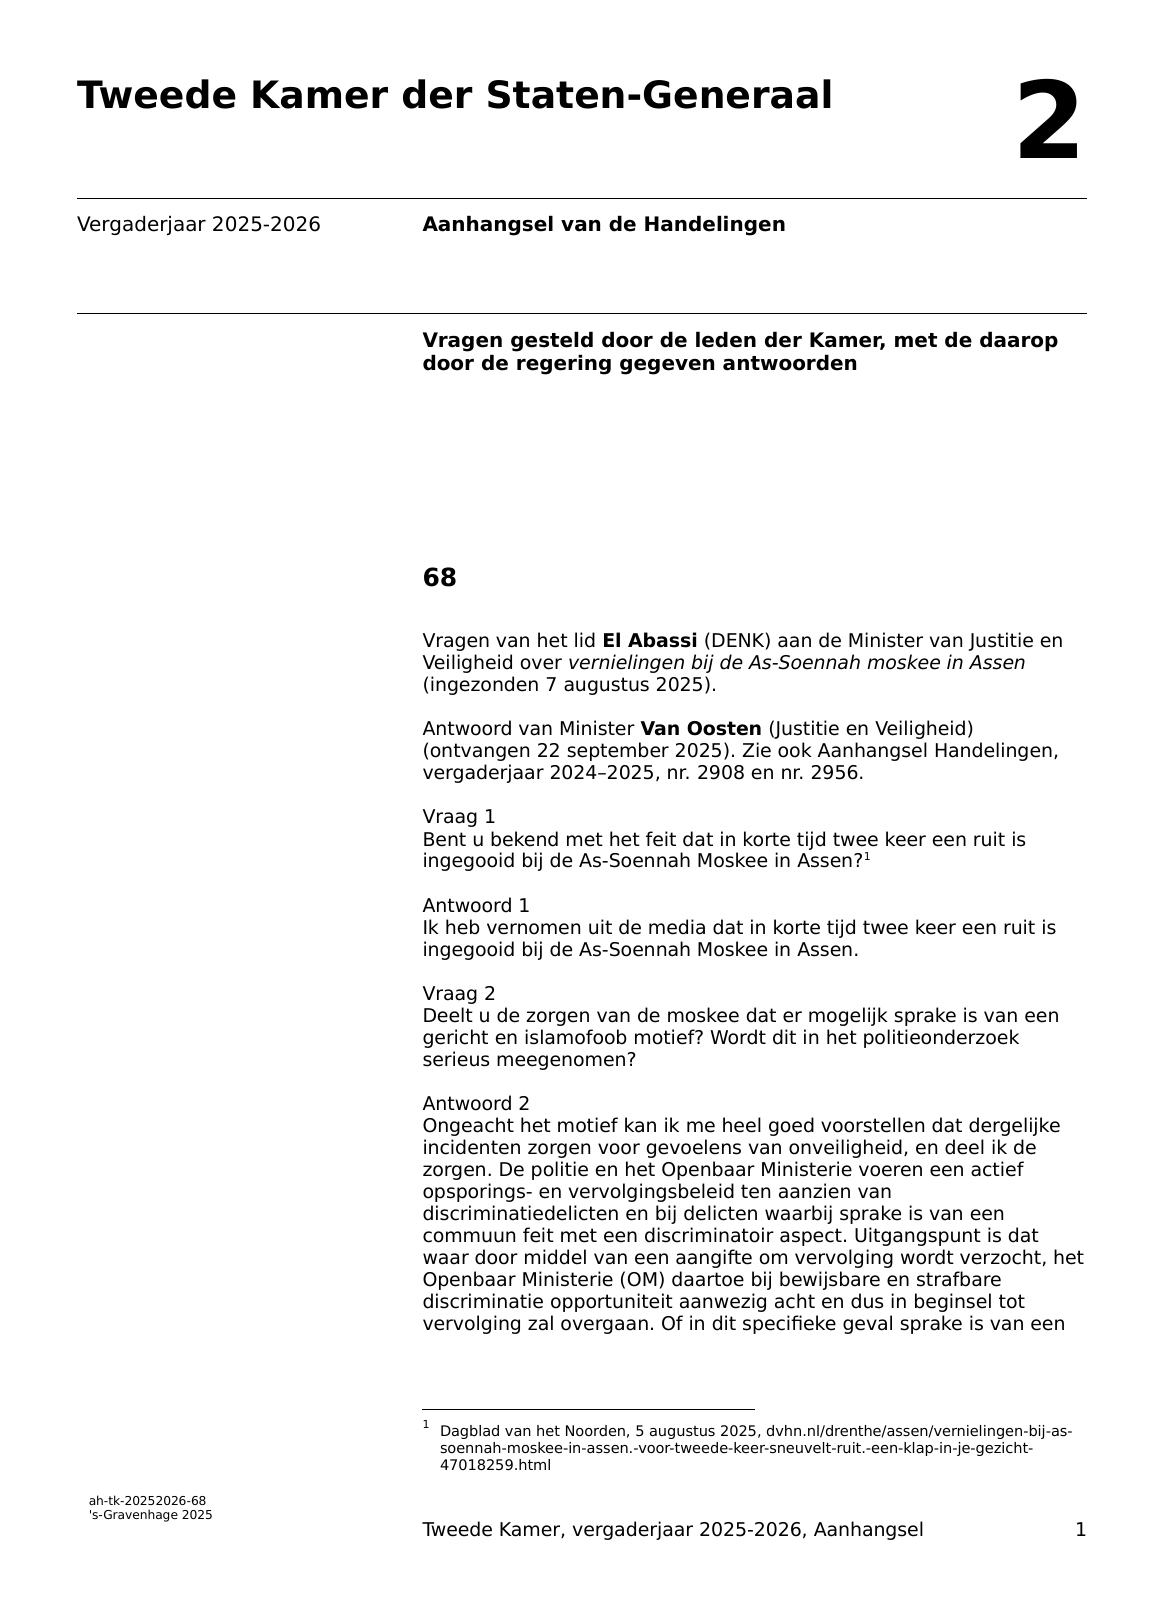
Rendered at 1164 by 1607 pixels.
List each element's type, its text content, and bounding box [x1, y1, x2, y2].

table_cell [77, 314, 422, 375]
table_header 2 [886, 59, 1087, 198]
text Bent u bekend met het feit dat in korte tijd twee keer een ruit is ingegooid bij de As-Soennah Moskee in Assen? [422, 828, 1087, 872]
text Antwoord 2 [422, 1093, 1087, 1115]
text Ongeacht het motief kan ik me heel goed voorstellen dat dergelijke incidenten zorgen voor gevoelens van onveiligheid, en deel ik de zorgen. De politie en het Openbaar Ministerie voeren een actief opsporings- en vervolgingsbeleid ten aanzien van discriminatiedelicten en bij delicten waarbij sprake is van een commuun feit met een discriminatoir aspect. Uitgangspunt is dat waar door middel van een aangifte om vervolging wordt verzocht, het Openbaar Ministerie (OM) daartoe bij bewijsbare en strafbare discriminatie opportuniteit aanwezig acht en dus in beginsel tot vervolging zal overgaan. Of in dit specifieke geval sprake is van een [422, 1115, 1087, 1334]
text Vraag 1 [422, 806, 1087, 828]
text Deelt u de zorgen van de moskee dat er mogelijk sprake is van een gericht en islamofoob motief? Wordt dit in het politieonderzoek serieus meegenomen? [422, 1005, 1087, 1071]
table_cell Aanhangsel van de Handelingen [422, 199, 1087, 313]
text Vraag 2 [422, 983, 1087, 1005]
text 's-Gravenhage 2025 [88, 1508, 323, 1522]
text ah-tk-20252026-68 [88, 1494, 323, 1508]
text Dagblad van het Noorden, 5 augustus 2025, dvhn.nl/drenthe/assen/vernielingen-bij-as-soennah-moskee-in-assen.-voor-tweede-keer-sneuvelt-ruit.-een-klap-in-je-gezicht-47018259.html [422, 1418, 1087, 1474]
text Ik heb vernomen uit de media dat in korte tijd twee keer een ruit is ingegooid bij de As-Soennah Moskee in Assen. [422, 917, 1087, 961]
text Vragen van het lid El Abassi (DENK) aan de Minister van Justitie en Veiligheid over vernielingen bij de As-Soennah moskee in Assen (ingezonden 7 augustus 2025). [422, 630, 1087, 696]
table_cell Vergaderjaar 2025-2026 [77, 199, 422, 313]
text Antwoord van Minister Van Oosten (Justitie en Veiligheid) (ontvangen 22 september 2025). Zie ook Aanhangsel Handelingen, vergaderjaar 2024–2025, nr. 2908 en nr. 2956. [422, 718, 1087, 784]
text Antwoord 1 [422, 894, 1087, 917]
table_header Tweede Kamer der Staten-Generaal [77, 59, 886, 198]
text 68 [422, 563, 1087, 592]
table_cell Vragen gesteld door de leden der Kamer, met de daarop door de regering gegeven antwoorden [422, 314, 1087, 375]
